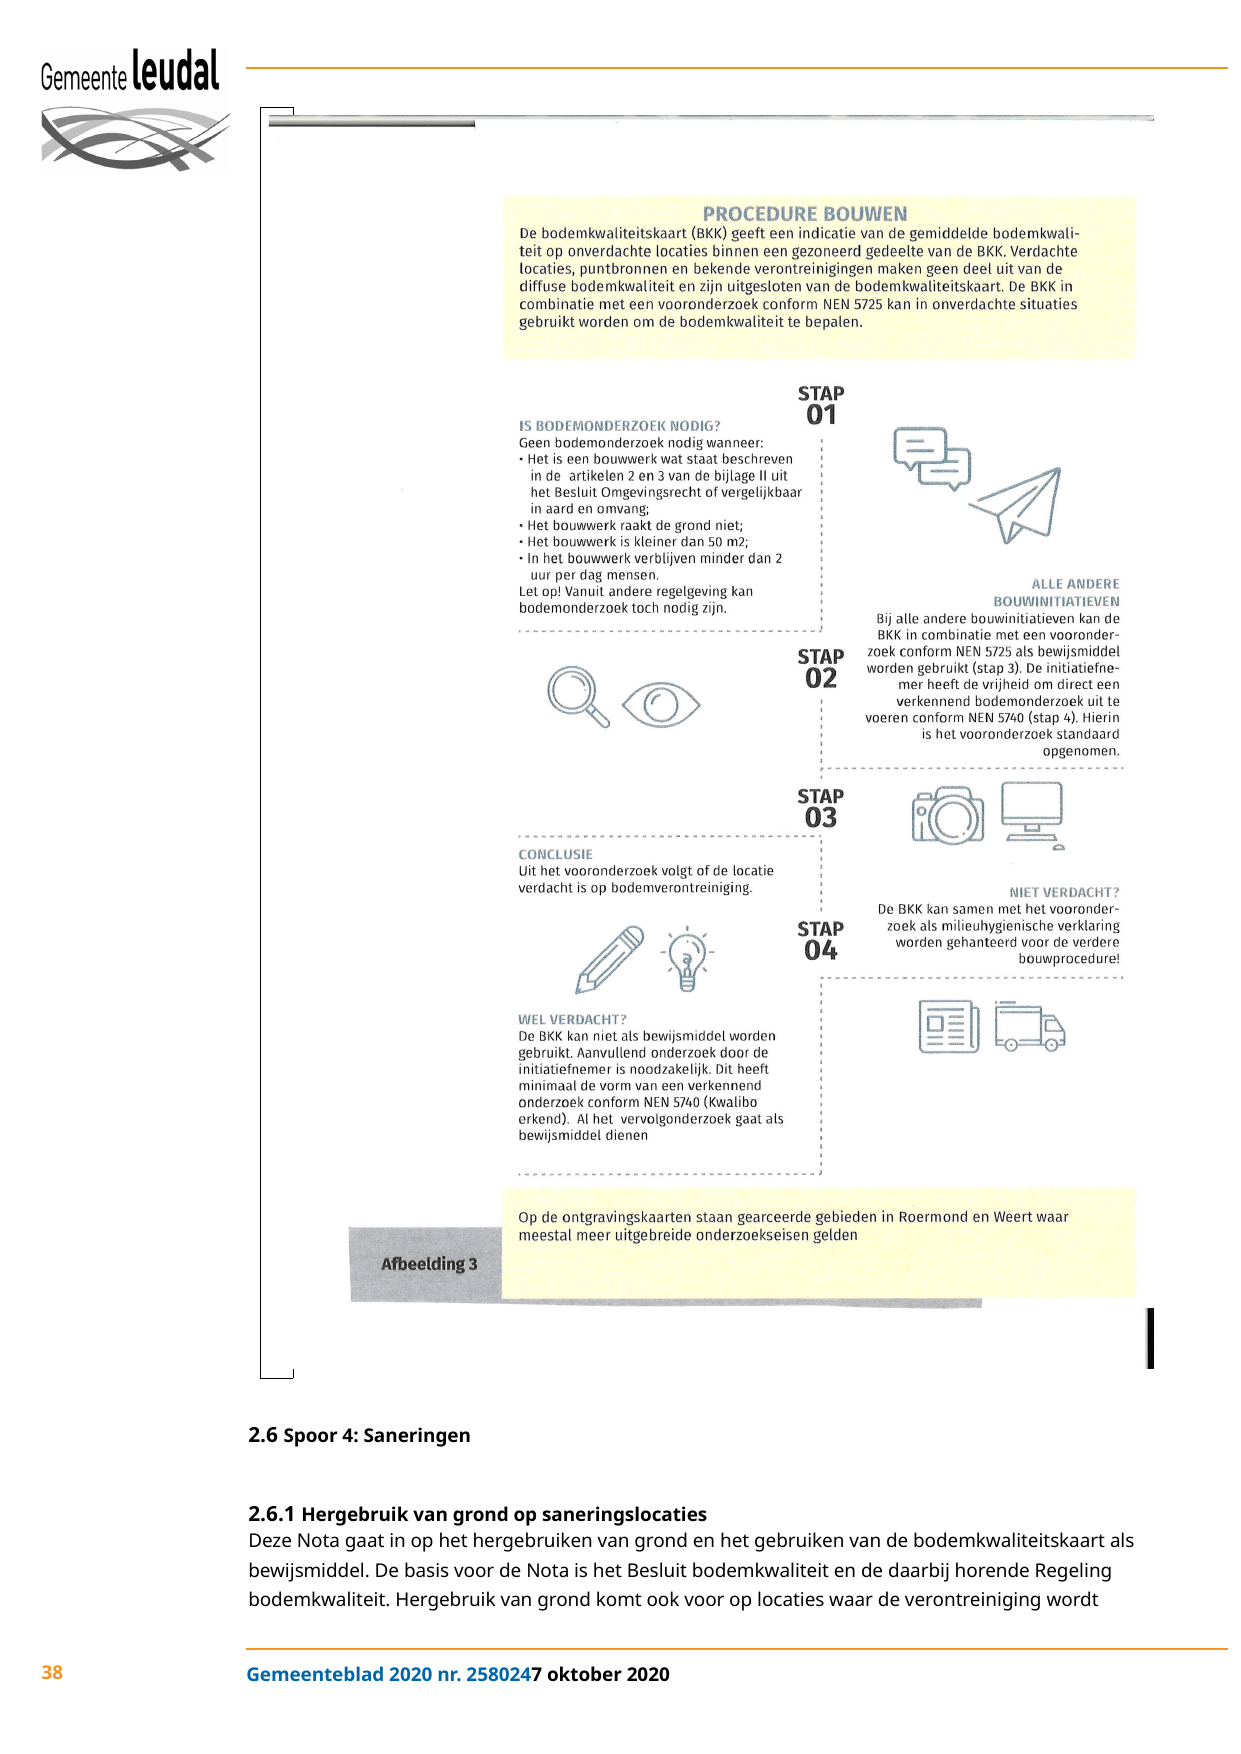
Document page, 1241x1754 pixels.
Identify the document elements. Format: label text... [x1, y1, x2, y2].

text Deze Nota gaat in op het hergebruiken van grond en het gebruiken van de bodemkwaliteitskaart als bewijsmiddel. De basis voor de Nota is het Besluit bodemkwaliteit en de daarbij horende Regeling bodemkwaliteit. Hergebruik van grond komt ook voor op locaties waar de verontreiniging wordt [248, 1527, 1152, 1612]
picture [41, 47, 231, 172]
text 2.6.1 Hergebruik van grond op saneringslocaties [248, 1499, 1152, 1527]
picture [268, 115, 1155, 1369]
text 2.6 Spoor 4: Saneringen [248, 1420, 1152, 1448]
